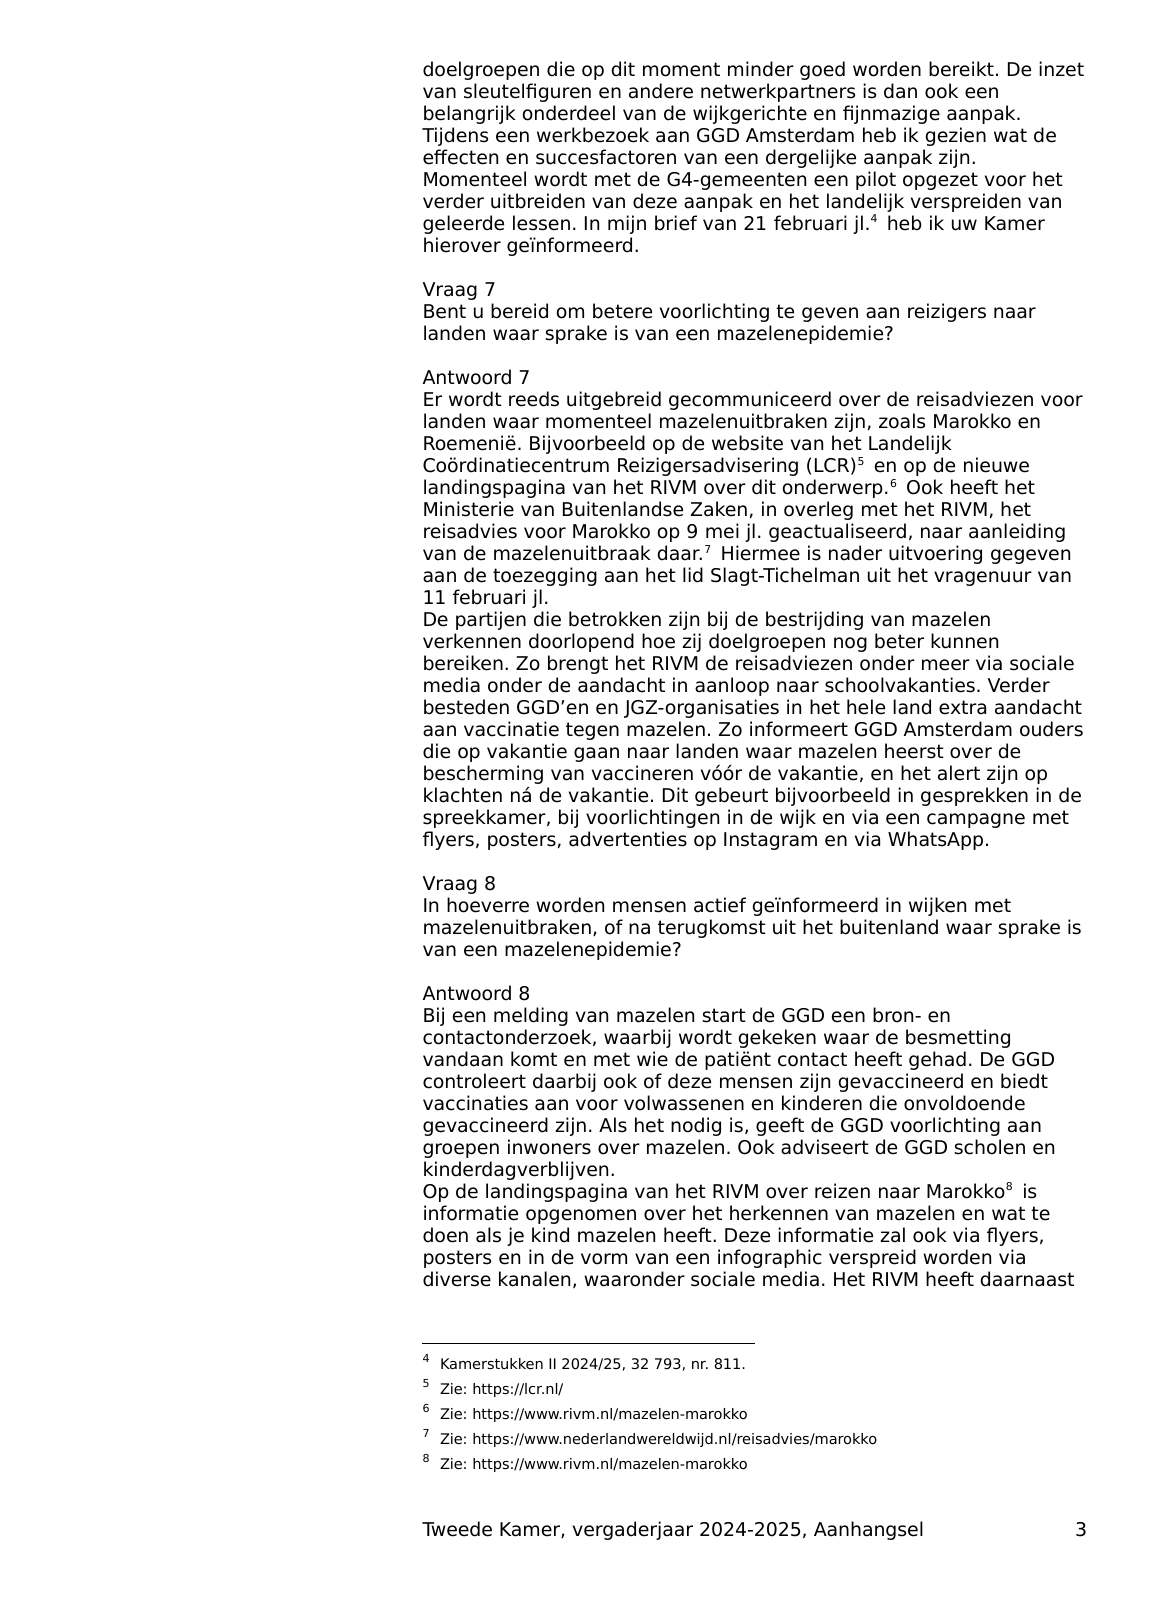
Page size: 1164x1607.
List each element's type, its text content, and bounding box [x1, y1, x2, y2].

text Antwoord 7 [422, 367, 1087, 389]
text Bent u bereid om betere voorlichting te geven aan reizigers naar landen waar sprake is van een mazelenepidemie? [422, 301, 1087, 345]
text doelgroepen die op dit moment minder goed worden bereikt. De inzet van sleutelfiguren en andere netwerkpartners is dan ook een belangrijk onderdeel van de wijkgerichte en fijnmazige aanpak. Tijdens een werkbezoek aan GGD Amsterdam heb ik gezien wat de effecten en succesfactoren van een dergelijke aanpak zijn. Momenteel wordt met de G4-gemeenten een pilot opgezet voor het verder uitbreiden van deze aanpak en het landelijk verspreiden van geleerde lessen. In mijn brief van 21 februari jl. heb ik uw Kamer hierover geïnformeerd. [422, 59, 1087, 257]
text De partijen die betrokken zijn bij de bestrijding van mazelen verkennen doorlopend hoe zij doelgroepen nog beter kunnen bereiken. Zo brengt het RIVM de reisadviezen onder meer via sociale media onder de aandacht in aanloop naar schoolvakanties. Verder besteden GGD’en en JGZ-organisaties in het hele land extra aandacht aan vaccinatie tegen mazelen. Zo informeert GGD Amsterdam ouders die op vakantie gaan naar landen waar mazelen heerst over de bescherming van vaccineren vóór de vakantie, en het alert zijn op klachten ná de vakantie. Dit gebeurt bijvoorbeeld in gesprekken in de spreekkamer, bij voorlichtingen in de wijk en via een campagne met flyers, posters, advertenties op Instagram en via WhatsApp. [422, 609, 1087, 851]
text Op de landingspagina van het RIVM over reizen naar Marokko is informatie opgenomen over het herkennen van mazelen en wat te doen als je kind mazelen heeft. Deze informatie zal ook via flyers, posters en in de vorm van een infographic verspreid worden via diverse kanalen, waaronder sociale media. Het RIVM heeft daarnaast [422, 1181, 1087, 1291]
text Zie: https://www.nederlandwereldwijd.nl/reisadvies/marokko [422, 1427, 1087, 1449]
text Zie: https://www.rivm.nl/mazelen-marokko [422, 1402, 1087, 1424]
text Antwoord 8 [422, 983, 1087, 1005]
text In hoeverre worden mensen actief geïnformeerd in wijken met mazelenuitbraken, of na terugkomst uit het buitenland waar sprake is van een mazelenepidemie? [422, 895, 1087, 961]
text Vraag 8 [422, 873, 1087, 895]
text Er wordt reeds uitgebreid gecommuniceerd over de reisadviezen voor landen waar momenteel mazelenuitbraken zijn, zoals Marokko en Roemenië. Bijvoorbeeld op de website van het Landelijk Coördinatiecentrum Reizigersadvisering (LCR) en op de nieuwe landingspagina van het RIVM over dit onderwerp. Ook heeft het Ministerie van Buitenlandse Zaken, in overleg met het RIVM, het reisadvies voor Marokko op 9 mei jl. geactualiseerd, naar aanleiding van de mazelenuitbraak daar. Hiermee is nader uitvoering gegeven aan de toezegging aan het lid Slagt-Tichelman uit het vragenuur van 11 februari jl. [422, 389, 1087, 609]
text Zie: https://www.rivm.nl/mazelen-marokko [422, 1452, 1087, 1474]
text Kamerstukken II 2024/25, 32 793, nr. 811. [422, 1352, 1087, 1374]
text Vraag 7 [422, 279, 1087, 301]
text Bij een melding van mazelen start de GGD een bron- en contactonderzoek, waarbij wordt gekeken waar de besmetting vandaan komt en met wie de patiënt contact heeft gehad. De GGD controleert daarbij ook of deze mensen zijn gevaccineerd en biedt vaccinaties aan voor volwassenen en kinderen die onvoldoende gevaccineerd zijn. Als het nodig is, geeft de GGD voorlichting aan groepen inwoners over mazelen. Ook adviseert de GGD scholen en kinderdagverblijven. [422, 1005, 1087, 1181]
text Zie: https://lcr.nl/ [422, 1377, 1087, 1399]
